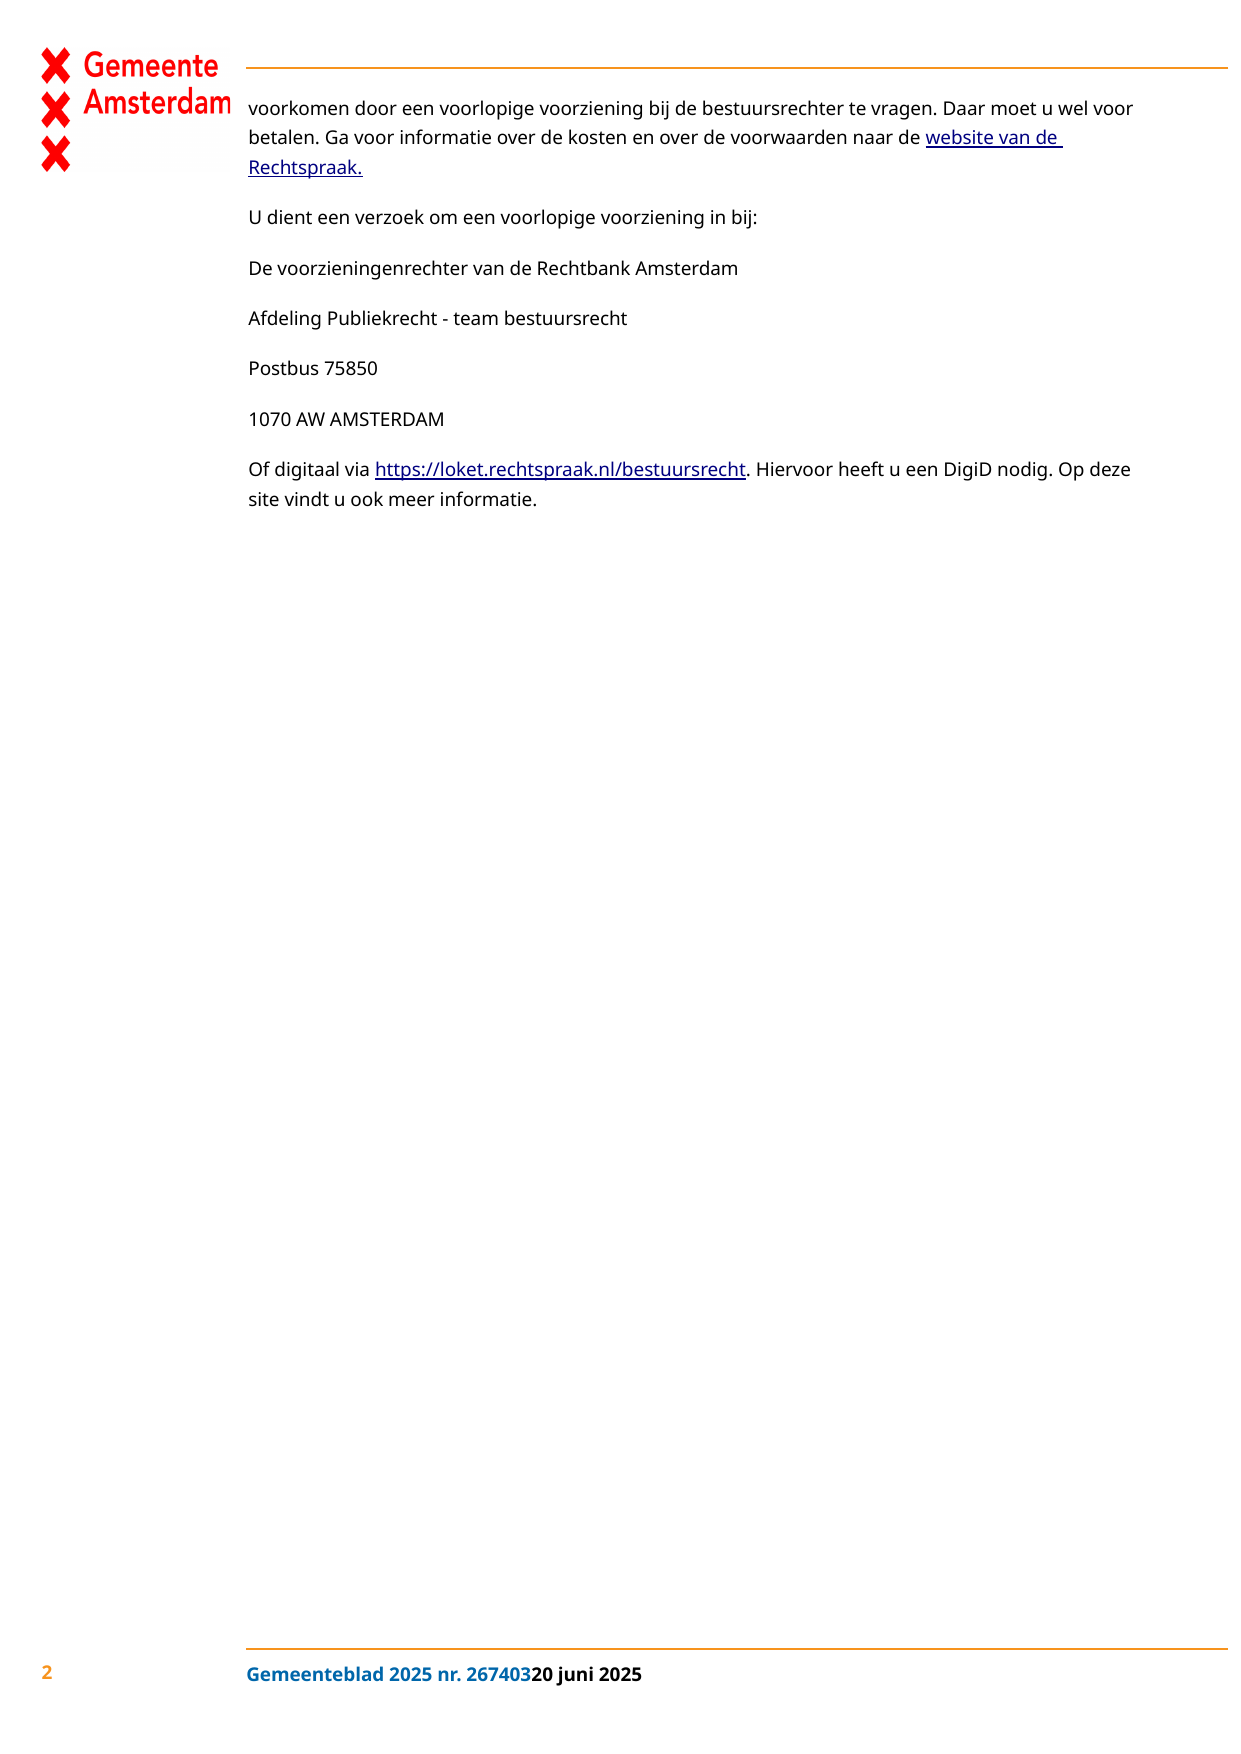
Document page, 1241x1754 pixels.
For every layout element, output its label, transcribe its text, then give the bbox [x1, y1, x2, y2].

text voorkomen door een voorlopige voorziening bij de bestuursrechter te vragen. Daar moet u wel voor betalen. Ga voor informatie over de kosten en over de voorwaarden naar de website van de Rechtspraak. [248, 95, 1152, 180]
text Of digitaal via https://loket.rechtspraak.nl/bestuursrecht. Hiervoor heeft u een DigiD nodig. Op deze site vindt u ook meer informatie. [248, 456, 1152, 512]
text U dient een verzoek om een voorlopige voorziening in bij: [248, 204, 1152, 230]
text Afdeling Publiekrecht - team bestuursrecht [248, 305, 1152, 331]
text De voorzieningenrechter van de Rechtbank Amsterdam [248, 255, 1152, 281]
text 1070 AW AMSTERDAM [248, 406, 1152, 432]
text Postbus 75850 [248, 356, 1152, 381]
picture [41, 47, 231, 172]
